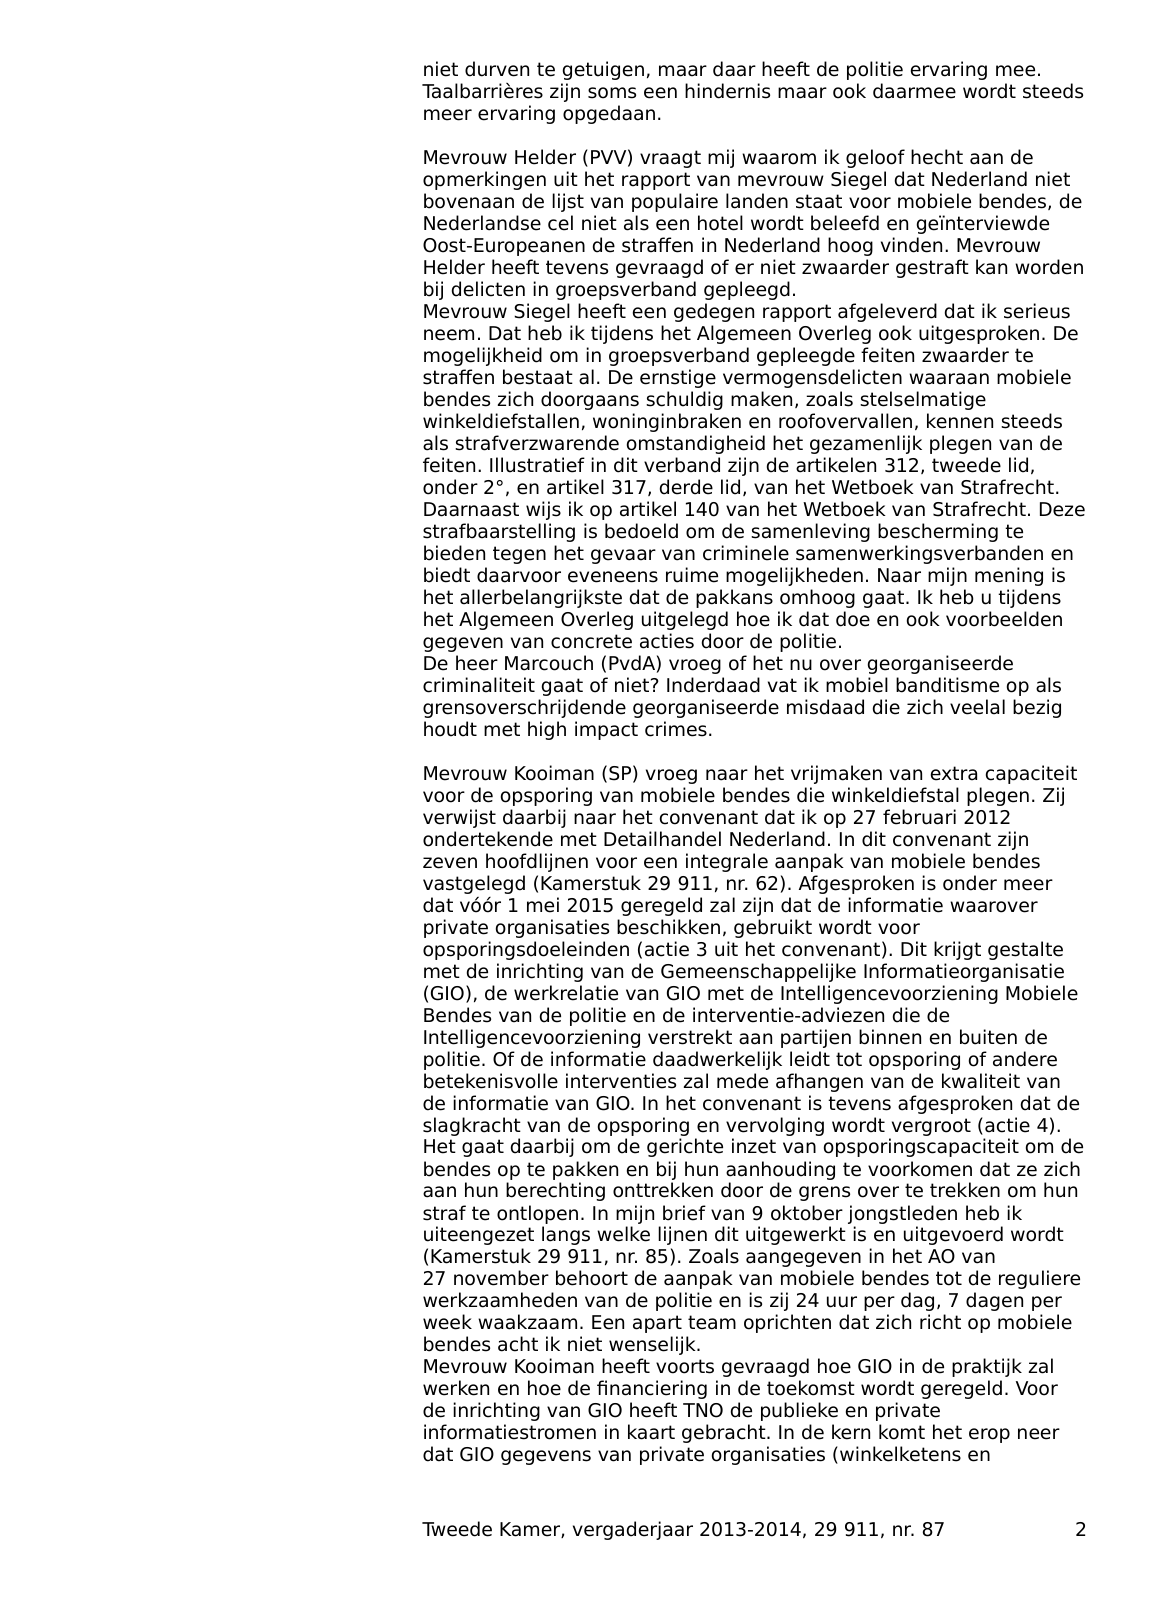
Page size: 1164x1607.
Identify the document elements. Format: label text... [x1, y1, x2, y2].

text Mevrouw Kooiman heeft voorts gevraagd hoe GIO in de praktijk zal werken en hoe de financiering in de toekomst wordt geregeld. Voor de inrichting van GIO heeft TNO de publieke en private informatiestromen in kaart gebracht. In de kern komt het erop neer dat GIO gegevens van private organisaties (winkelketens en [422, 1356, 1087, 1466]
text Mevrouw Kooiman (SP) vroeg naar het vrijmaken van extra capaciteit voor de opsporing van mobiele bendes die winkeldiefstal plegen. Zij verwijst daarbij naar het convenant dat ik op 27 februari 2012 ondertekende met Detailhandel Nederland. In dit convenant zijn zeven hoofdlijnen voor een integrale aanpak van mobiele bendes vastgelegd (Kamerstuk 29 911, nr. 62). Afgesproken is onder meer dat vóór 1 mei 2015 geregeld zal zijn dat de informatie waarover private organisaties beschikken, gebruikt wordt voor opsporingsdoeleinden (actie 3 uit het convenant). Dit krijgt gestalte met de inrichting van de Gemeenschappelijke Informatieorganisatie (GIO), de werkrelatie van GIO met de Intelligencevoorziening Mobiele Bendes van de politie en de interventie-adviezen die de Intelligencevoorziening verstrekt aan partijen binnen en buiten de politie. Of de informatie daadwerkelijk leidt tot opsporing of andere betekenisvolle interventies zal mede afhangen van de kwaliteit van de informatie van GIO. In het convenant is tevens afgesproken dat de slagkracht van de opsporing en vervolging wordt vergroot (actie 4). Het gaat daarbij om de gerichte inzet van opsporingscapaciteit om de bendes op te pakken en bij hun aanhouding te voorkomen dat ze zich aan hun berechting onttrekken door de grens over te trekken om hun straf te ontlopen. In mijn brief van 9 oktober jongstleden heb ik uiteengezet langs welke lijnen dit uitgewerkt is en uitgevoerd wordt (Kamerstuk 29 911, nr. 85). Zoals aangegeven in het AO van 27 november behoort de aanpak van mobiele bendes tot de reguliere werkzaamheden van de politie en is zij 24 uur per dag, 7 dagen per week waakzaam. Een apart team oprichten dat zich richt op mobiele bendes acht ik niet wenselijk. [422, 763, 1087, 1356]
text De heer Marcouch (PvdA) vroeg of het nu over georganiseerde criminaliteit gaat of niet? Inderdaad vat ik mobiel banditisme op als grensoverschrijdende georganiseerde misdaad die zich veelal bezig houdt met high impact crimes. [422, 653, 1087, 741]
text niet durven te getuigen, maar daar heeft de politie ervaring mee. Taalbarrières zijn soms een hindernis maar ook daarmee wordt steeds meer ervaring opgedaan. [422, 59, 1087, 125]
text Mevrouw Siegel heeft een gedegen rapport afgeleverd dat ik serieus neem. Dat heb ik tijdens het Algemeen Overleg ook uitgesproken. De mogelijkheid om in groepsverband gepleegde feiten zwaarder te straffen bestaat al. De ernstige vermogensdelicten waaraan mobiele bendes zich doorgaans schuldig maken, zoals stelselmatige winkeldiefstallen, woninginbraken en roofovervallen, kennen steeds als strafverzwarende omstandigheid het gezamenlijk plegen van de feiten. Illustratief in dit verband zijn de artikelen 312, tweede lid, onder 2°, en artikel 317, derde lid, van het Wetboek van Strafrecht. Daarnaast wijs ik op artikel 140 van het Wetboek van Strafrecht. Deze strafbaarstelling is bedoeld om de samenleving bescherming te bieden tegen het gevaar van criminele samenwerkingsverbanden en biedt daarvoor eveneens ruime mogelijkheden. Naar mijn mening is het allerbelangrijkste dat de pakkans omhoog gaat. Ik heb u tijdens het Algemeen Overleg uitgelegd hoe ik dat doe en ook voorbeelden gegeven van concrete acties door de politie. [422, 301, 1087, 653]
text Mevrouw Helder (PVV) vraagt mij waarom ik geloof hecht aan de opmerkingen uit het rapport van mevrouw Siegel dat Nederland niet bovenaan de lijst van populaire landen staat voor mobiele bendes, de Nederlandse cel niet als een hotel wordt beleefd en geïnterviewde Oost-Europeanen de straffen in Nederland hoog vinden. Mevrouw Helder heeft tevens gevraagd of er niet zwaarder gestraft kan worden bij delicten in groepsverband gepleegd. [422, 147, 1087, 301]
